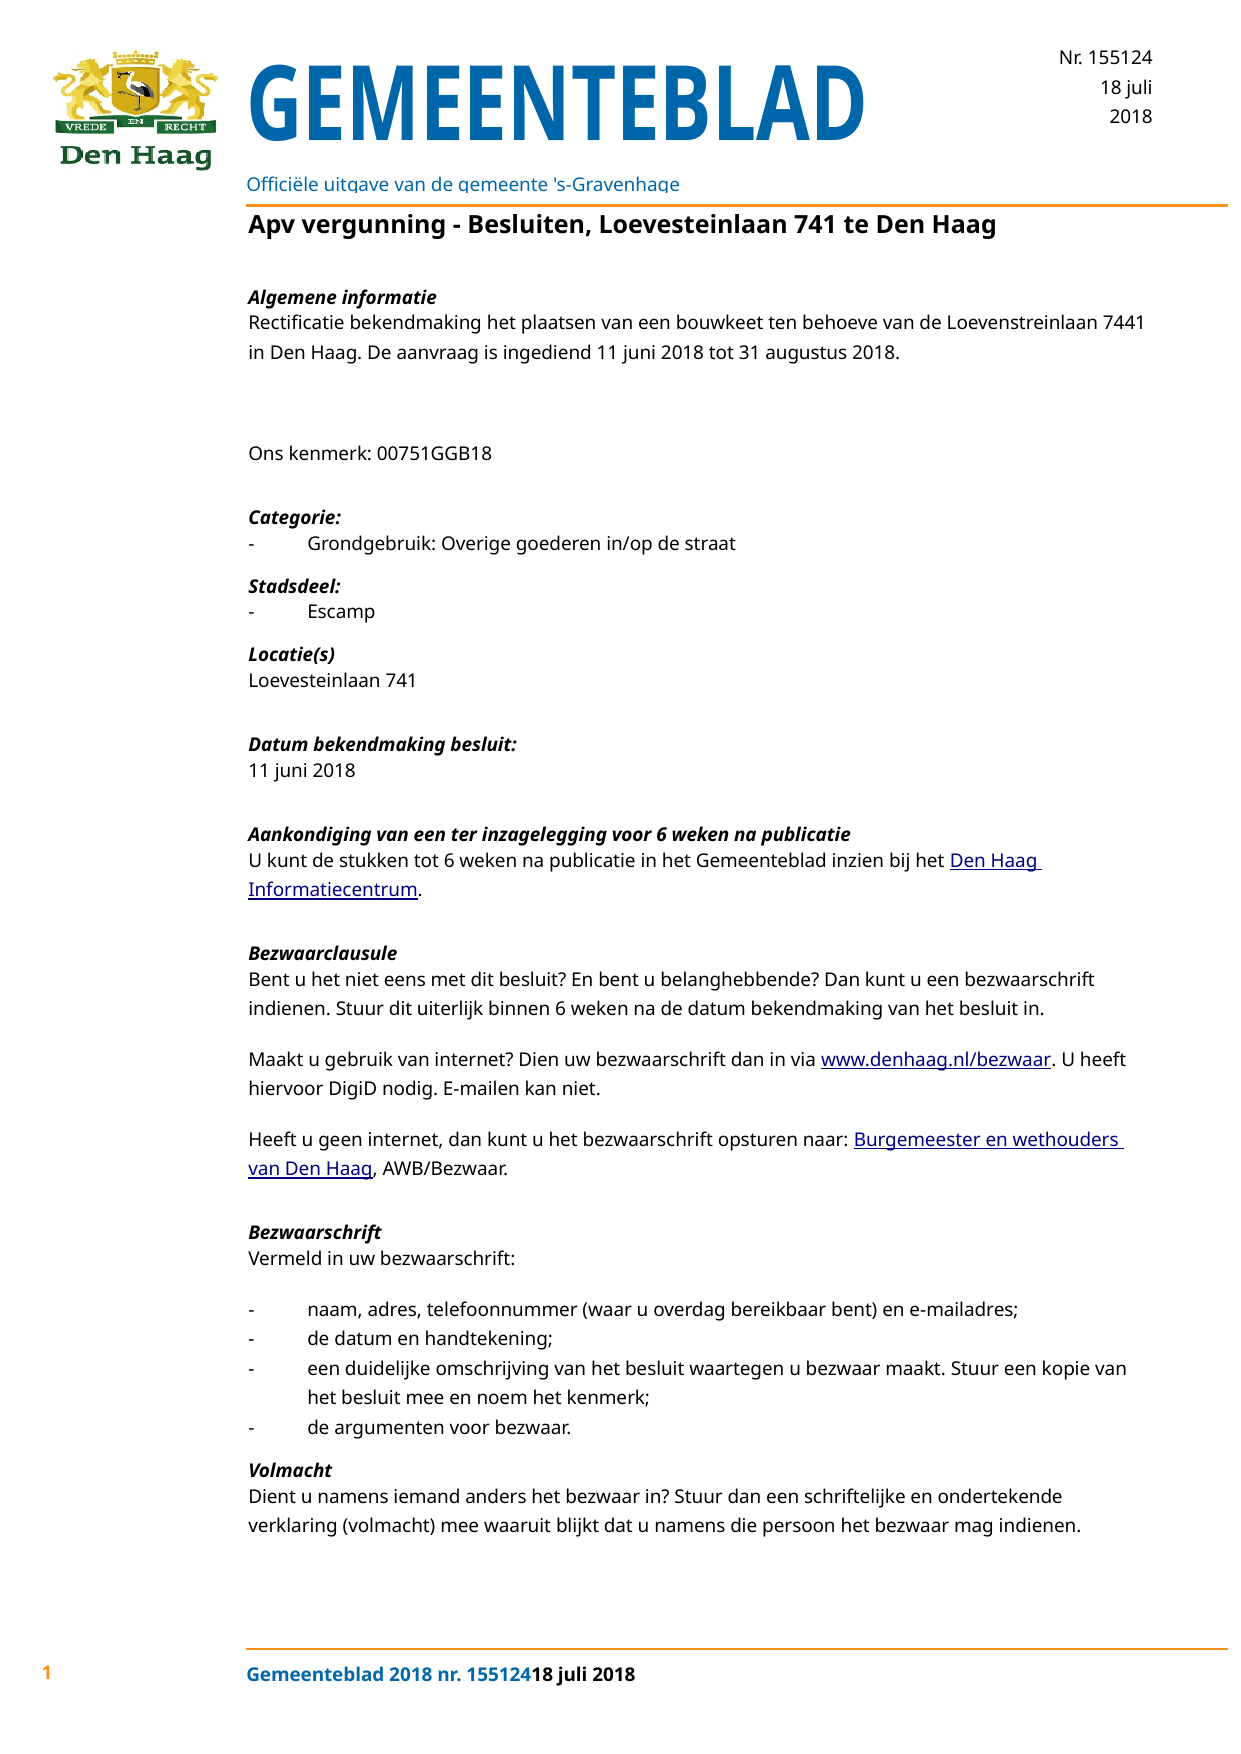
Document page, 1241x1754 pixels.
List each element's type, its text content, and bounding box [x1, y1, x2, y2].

text U kunt de stukken tot 6 weken na publicatie in het Gemeenteblad inzien bij het Den Haag Informatiecentrum. [248, 847, 1152, 902]
text 11 juni 2018 [248, 757, 1152, 783]
text Stadsdeel: [248, 573, 1152, 598]
text Algemene informatie [248, 284, 1152, 309]
list een duidelijke omschrijving van het besluit waartegen u bezwaar maakt. Stuur een kopie van het besluit mee en noem het kenmerk; [248, 1355, 1152, 1410]
picture [41, 47, 231, 172]
text Ons kenmerk: 00751GGB18 [248, 440, 1152, 466]
list naam, adres, telefoonnummer (waar u overdag bereikbaar bent) en e-mailadres; [248, 1296, 1152, 1321]
list Grondgebruik: Overige goederen in/op de straat [248, 530, 1152, 555]
text Datum bekendmaking besluit: [248, 731, 1152, 757]
list de datum en handtekening; [248, 1325, 1152, 1351]
text Categorie: [248, 504, 1152, 530]
text Bezwaarclausule [248, 940, 1152, 966]
text Vermeld in uw bezwaarschrift: [248, 1245, 1152, 1271]
list de argumenten voor bezwaar. [248, 1414, 1152, 1440]
text Heeft u geen internet, dan kunt u het bezwaarschrift opsturen naar: Burgemeester en wethouders van Den Haag, AWB/Bezwaar. [248, 1126, 1152, 1181]
text Bent u het niet eens met dit besluit? En bent u belanghebbende? Dan kunt u een bezwaarschrift indienen. Stuur dit uiterlijk binnen 6 weken na de datum bekendmaking van het besluit in. [248, 966, 1152, 1021]
text Locatie(s) [248, 642, 1152, 667]
text Loevesteinlaan 741 [248, 667, 1152, 693]
text Aankondiging van een ter inzagelegging voor 6 weken na publicatie [248, 821, 1152, 847]
text Volmacht [248, 1457, 1152, 1483]
text Apv vergunning - Besluiten, Loevesteinlaan 741 te Den Haag [248, 207, 1152, 241]
list Escamp [248, 598, 1152, 624]
text Rectificatie bekendmaking het plaatsen van een bouwkeet ten behoeve van de Loevenstreinlaan 7441 in Den Haag. De aanvraag is ingediend 11 juni 2018 tot 31 augustus 2018. [248, 309, 1152, 365]
text Dient u namens iemand anders het bezwaar in? Stuur dan een schriftelijke en ondertekende verklaring (volmacht) mee waaruit blijkt dat u namens die persoon het bezwaar mag indienen. [248, 1483, 1152, 1538]
text Maakt u gebruik van internet? Dien uw bezwaarschrift dan in via www.denhaag.nl/bezwaar. U heeft hiervoor DigiD nodig. E-mailen kan niet. [248, 1046, 1152, 1101]
text Bezwaarschrift [248, 1219, 1152, 1245]
